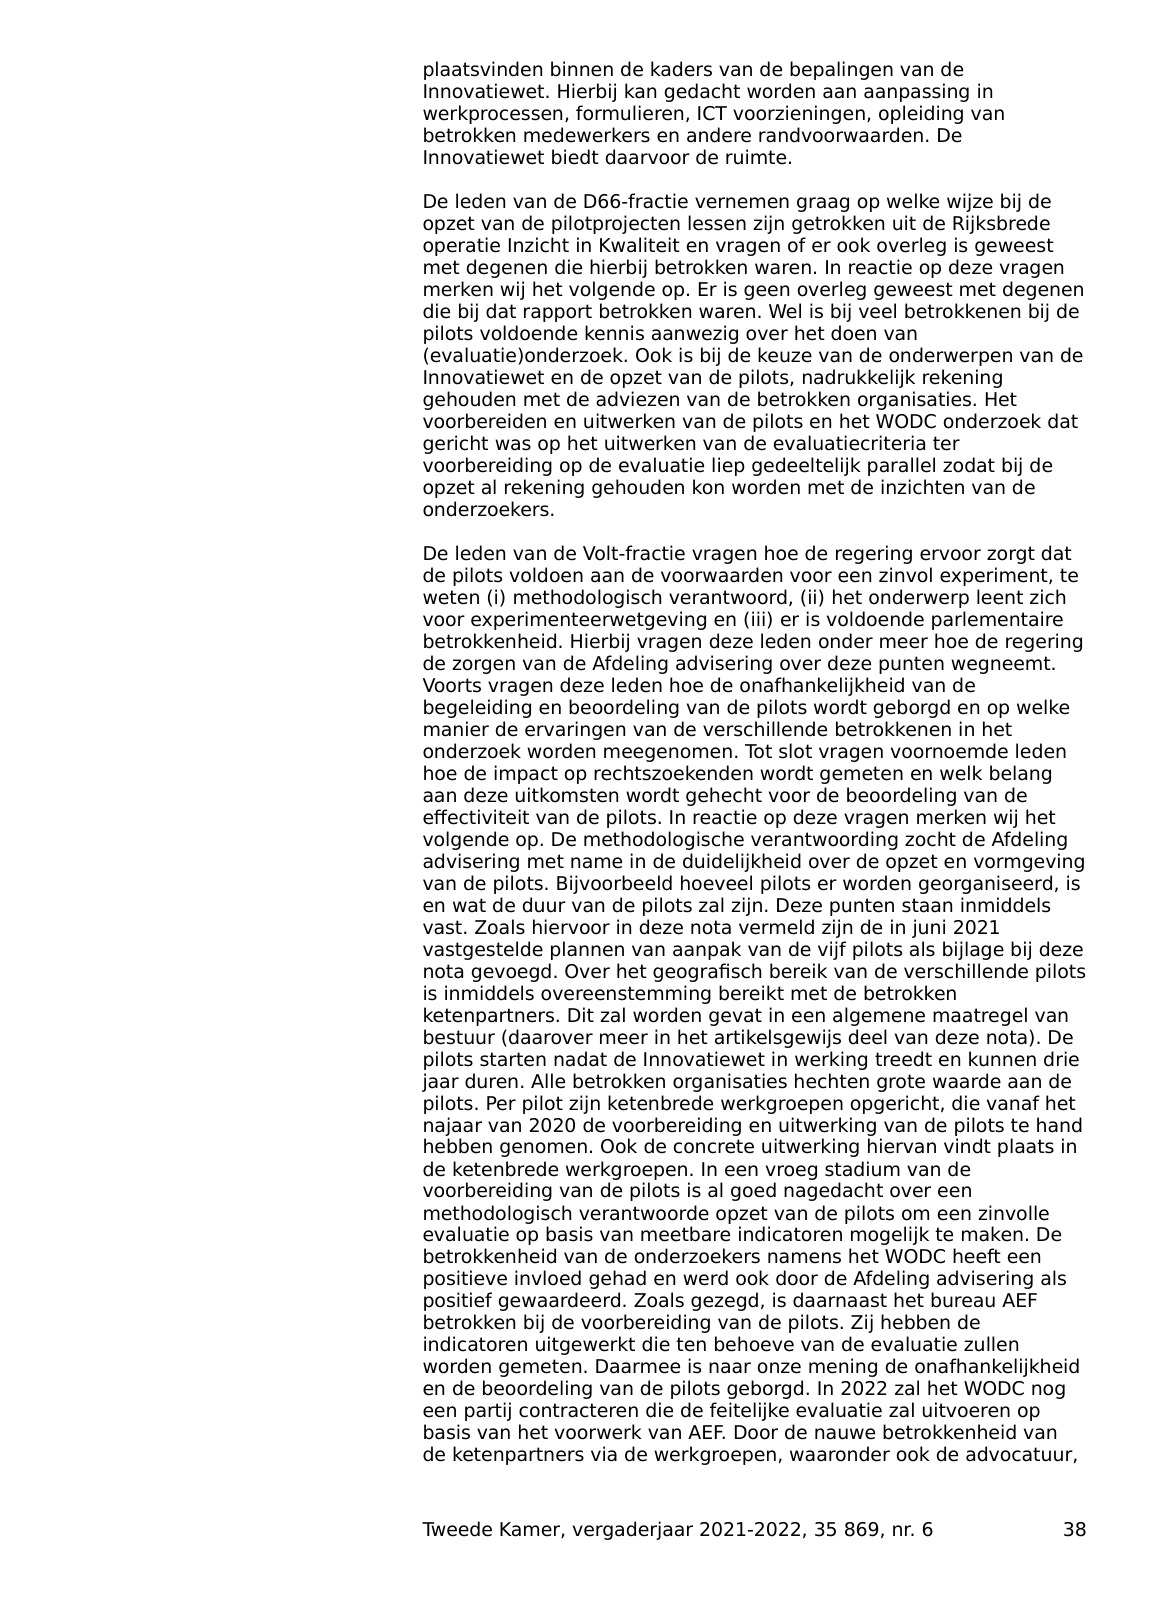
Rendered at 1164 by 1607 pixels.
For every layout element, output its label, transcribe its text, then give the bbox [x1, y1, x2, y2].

text De leden van de D66-fractie vernemen graag op welke wijze bij de opzet van de pilotprojecten lessen zijn getrokken uit de Rijksbrede operatie Inzicht in Kwaliteit en vragen of er ook overleg is geweest met degenen die hierbij betrokken waren. In reactie op deze vragen merken wij het volgende op. Er is geen overleg geweest met degenen die bij dat rapport betrokken waren. Wel is bij veel betrokkenen bij de pilots voldoende kennis aanwezig over het doen van (evaluatie)onderzoek. Ook is bij de keuze van de onderwerpen van de Innovatiewet en de opzet van de pilots, nadrukkelijk rekening gehouden met de adviezen van de betrokken organisaties. Het voorbereiden en uitwerken van de pilots en het WODC onderzoek dat gericht was op het uitwerken van de evaluatiecriteria ter voorbereiding op de evaluatie liep gedeeltelijk parallel zodat bij de opzet al rekening gehouden kon worden met de inzichten van de onderzoekers. [422, 191, 1087, 521]
text De leden van de Volt-fractie vragen hoe de regering ervoor zorgt dat de pilots voldoen aan de voorwaarden voor een zinvol experiment, te weten (i) methodologisch verantwoord, (ii) het onderwerp leent zich voor experimenteerwetgeving en (iii) er is voldoende parlementaire betrokkenheid. Hierbij vragen deze leden onder meer hoe de regering de zorgen van de Afdeling advisering over deze punten wegneemt. Voorts vragen deze leden hoe de onafhankelijkheid van de begeleiding en beoordeling van de pilots wordt geborgd en op welke manier de ervaringen van de verschillende betrokkenen in het onderzoek worden meegenomen. Tot slot vragen voornoemde leden hoe de impact op rechtszoekenden wordt gemeten en welk belang aan deze uitkomsten wordt gehecht voor de beoordeling van de effectiviteit van de pilots. In reactie op deze vragen merken wij het volgende op. De methodologische verantwoording zocht de Afdeling advisering met name in de duidelijkheid over de opzet en vormgeving van de pilots. Bijvoorbeeld hoeveel pilots er worden georganiseerd, is en wat de duur van de pilots zal zijn. Deze punten staan inmiddels vast. Zoals hiervoor in deze nota vermeld zijn de in juni 2021 vastgestelde plannen van aanpak van de vijf pilots als bijlage bij deze nota gevoegd. Over het geografisch bereik van de verschillende pilots is inmiddels overeenstemming bereikt met de betrokken ketenpartners. Dit zal worden gevat in een algemene maatregel van bestuur (daarover meer in het artikelsgewijs deel van deze nota). De pilots starten nadat de Innovatiewet in werking treedt en kunnen drie jaar duren. Alle betrokken organisaties hechten grote waarde aan de pilots. Per pilot zijn ketenbrede werkgroepen opgericht, die vanaf het najaar van 2020 de voorbereiding en uitwerking van de pilots te hand hebben genomen. Ook de concrete uitwerking hiervan vindt plaats in de ketenbrede werkgroepen. In een vroeg stadium van de voorbereiding van de pilots is al goed nagedacht over een methodologisch verantwoorde opzet van de pilots om een zinvolle evaluatie op basis van meetbare indicatoren mogelijk te maken. De betrokkenheid van de onderzoekers namens het WODC heeft een positieve invloed gehad en werd ook door de Afdeling advisering als positief gewaardeerd. Zoals gezegd, is daarnaast het bureau AEF betrokken bij de voorbereiding van de pilots. Zij hebben de indicatoren uitgewerkt die ten behoeve van de evaluatie zullen worden gemeten. Daarmee is naar onze mening de onafhankelijkheid en de beoordeling van de pilots geborgd. In 2022 zal het WODC nog een partij contracteren die de feitelijke evaluatie zal uitvoeren op basis van het voorwerk van AEF. Door de nauwe betrokkenheid van de ketenpartners via de werkgroepen, waaronder ook de advocatuur, [422, 543, 1087, 1466]
text plaatsvinden binnen de kaders van de bepalingen van de Innovatiewet. Hierbij kan gedacht worden aan aanpassing in werkprocessen, formulieren, ICT voorzieningen, opleiding van betrokken medewerkers en andere randvoorwaarden. De Innovatiewet biedt daarvoor de ruimte. [422, 59, 1087, 169]
